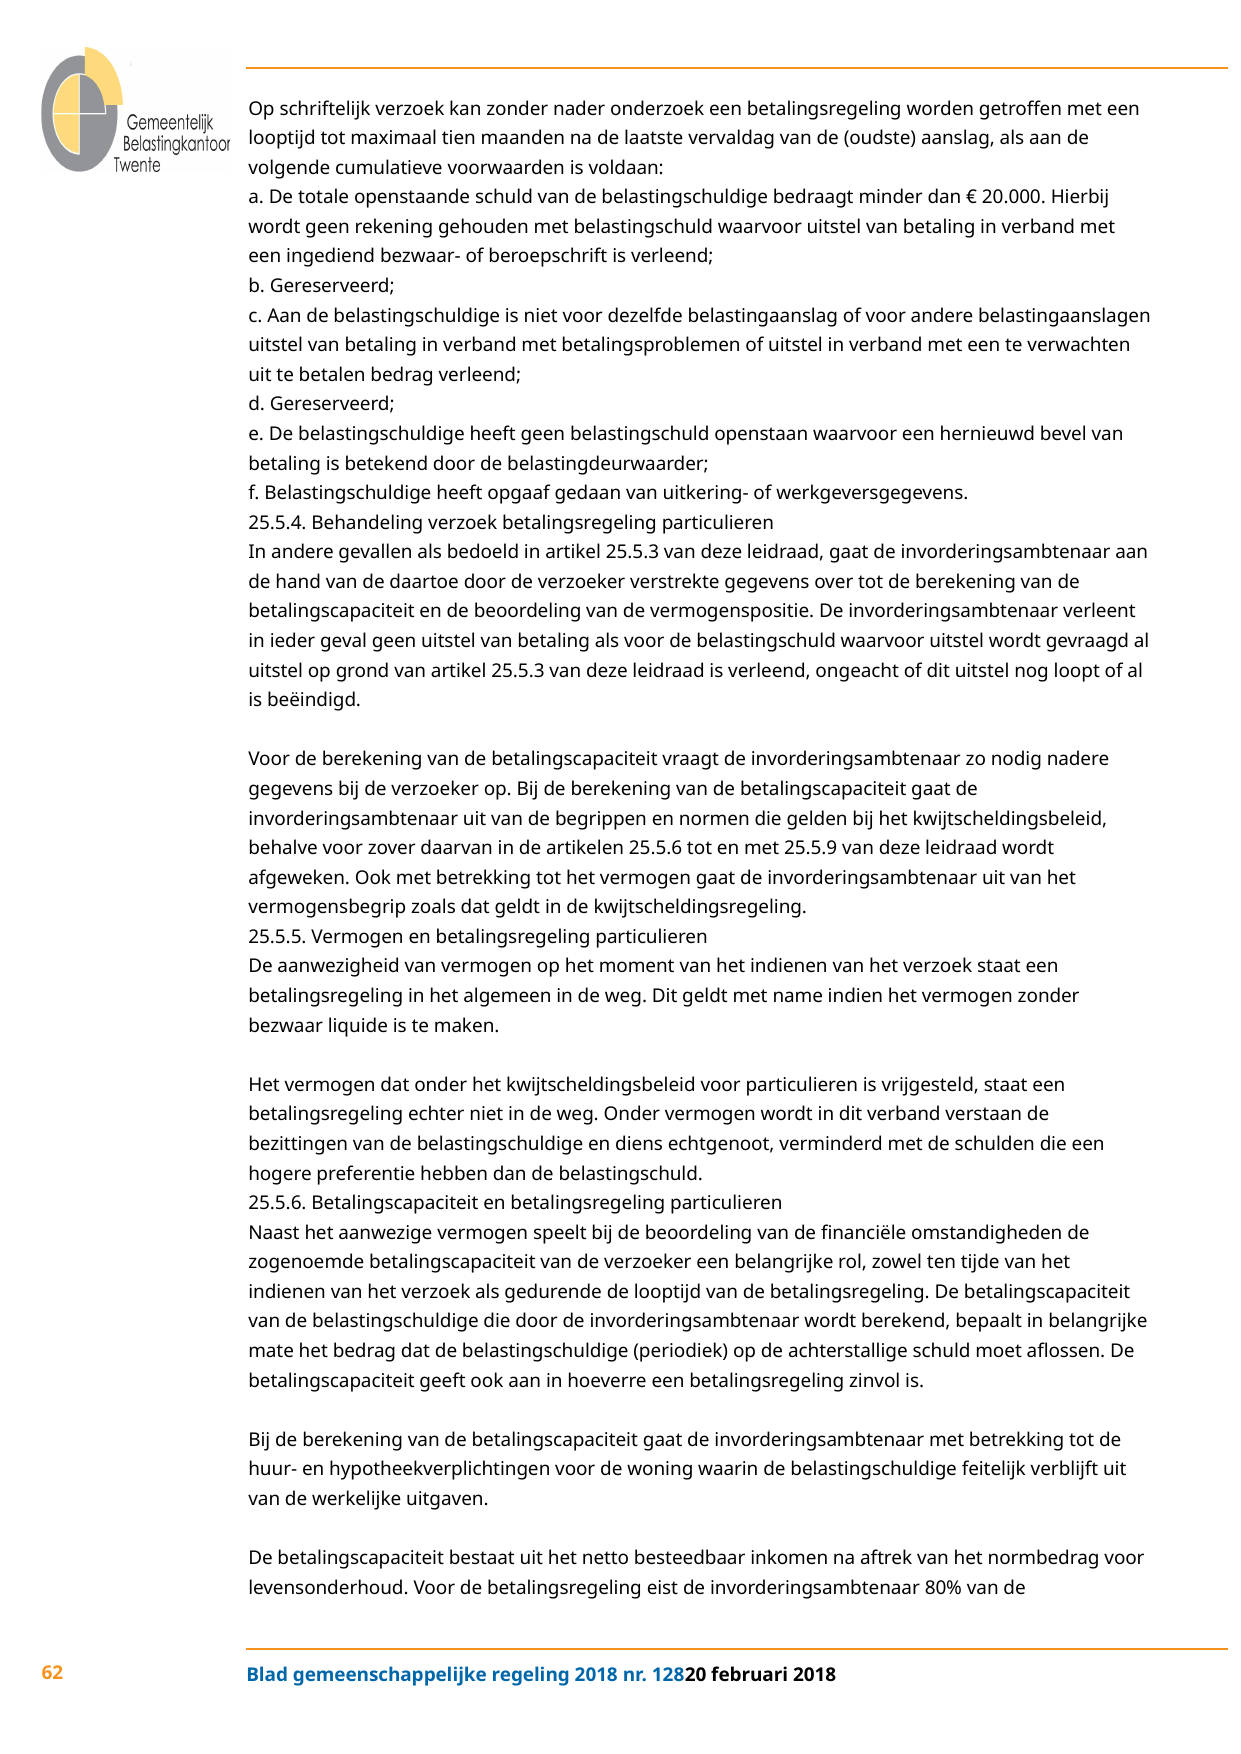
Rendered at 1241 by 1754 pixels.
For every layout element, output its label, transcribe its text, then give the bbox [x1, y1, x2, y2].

text Bij de berekening van de betalingscapaciteit gaat de invorderingsambtenaar met betrekking tot de huur- en hypotheekverplichtingen voor de woning waarin de belastingschuldige feitelijk verblijft uit van de werkelijke uitgaven. [248, 1426, 1152, 1511]
text e. De belastingschuldige heeft geen belastingschuld openstaan waarvoor een hernieuwd bevel van betaling is betekend door de belastingdeurwaarder; [248, 420, 1152, 476]
text b. Gereserveerd; [248, 272, 1152, 298]
text Het vermogen dat onder het kwijtscheldingsbeleid voor particulieren is vrijgesteld, staat een betalingsregeling echter niet in de weg. Onder vermogen wordt in dit verband verstaan de bezittingen van de belastingschuldige en diens echtgenoot, verminderd met de schulden die een hogere preferentie hebben dan de belastingschuld. [248, 1071, 1152, 1186]
text 25.5.4. Behandeling verzoek betalingsregeling particulieren [248, 509, 1152, 535]
text d. Gereserveerd; [248, 391, 1152, 416]
text a. De totale openstaande schuld van de belastingschuldige bedraagt minder dan € 20.000. Hierbij wordt geen rekening gehouden met belastingschuld waarvoor uitstel van betaling in verband met een ingediend bezwaar- of beroepschrift is verleend; [248, 183, 1152, 268]
text Voor de berekening van de betalingscapaciteit vraagt de invorderingsambtenaar zo nodig nadere gegevens bij de verzoeker op. Bij de berekening van de betalingscapaciteit gaat de invorderingsambtenaar uit van de begrippen en normen die gelden bij het kwijtscheldingsbeleid, behalve voor zover daarvan in de artikelen 25.5.6 tot en met 25.5.9 van deze leidraad wordt afgeweken. Ook met betrekking tot het vermogen gaat de invorderingsambtenaar uit van het vermogensbegrip zoals dat geldt in de kwijtscheldingsregeling. [248, 746, 1152, 919]
picture [41, 47, 231, 172]
text c. Aan de belastingschuldige is niet voor dezelfde belastingaanslag of voor andere belastingaanslagen uitstel van betaling in verband met betalingsproblemen of uitstel in verband met een te verwachten uit te betalen bedrag verleend; [248, 302, 1152, 387]
text f. Belastingschuldige heeft opgaaf gedaan van uitkering- of werkgeversgegevens. [248, 479, 1152, 505]
text In andere gevallen als bedoeld in artikel 25.5.3 van deze leidraad, gaat de invorderingsambtenaar aan de hand van de daartoe door de verzoeker verstrekte gegevens over tot de berekening van de betalingscapaciteit en de beoordeling van de vermogenspositie. De invorderingsambtenaar verleent in ieder geval geen uitstel van betaling als voor de belastingschuld waarvoor uitstel wordt gevraagd al uitstel op grond van artikel 25.5.3 van deze leidraad is verleend, ongeacht of dit uitstel nog loopt of al is beëindigd. [248, 538, 1152, 712]
text De betalingscapaciteit bestaat uit het netto besteedbaar inkomen na aftrek van het normbedrag voor levensonderhoud. Voor de betalingsregeling eist de invorderingsambtenaar 80% van de [248, 1544, 1152, 1600]
text Op schriftelijk verzoek kan zonder nader onderzoek een betalingsregeling worden getroffen met een looptijd tot maximaal tien maanden na de laatste vervaldag van de (oudste) aanslag, als aan de volgende cumulatieve voorwaarden is voldaan: [248, 95, 1152, 180]
text Naast het aanwezige vermogen speelt bij de beoordeling van de financiële omstandigheden de zogenoemde betalingscapaciteit van de verzoeker een belangrijke rol, zowel ten tijde van het indienen van het verzoek als gedurende de looptijd van de betalingsregeling. De betalingscapaciteit van de belastingschuldige die door de invorderingsambtenaar wordt berekend, bepaalt in belangrijke mate het bedrag dat de belastingschuldige (periodiek) op de achterstallige schuld moet aflossen. De betalingscapaciteit geeft ook aan in hoeverre een betalingsregeling zinvol is. [248, 1219, 1152, 1393]
text 25.5.6. Betalingscapaciteit en betalingsregeling particulieren [248, 1189, 1152, 1215]
text 25.5.5. Vermogen en betalingsregeling particulieren [248, 923, 1152, 949]
text De aanwezigheid van vermogen op het moment van het indienen van het verzoek staat een betalingsregeling in het algemeen in de weg. Dit geldt met name indien het vermogen zonder bezwaar liquide is te maken. [248, 953, 1152, 1038]
